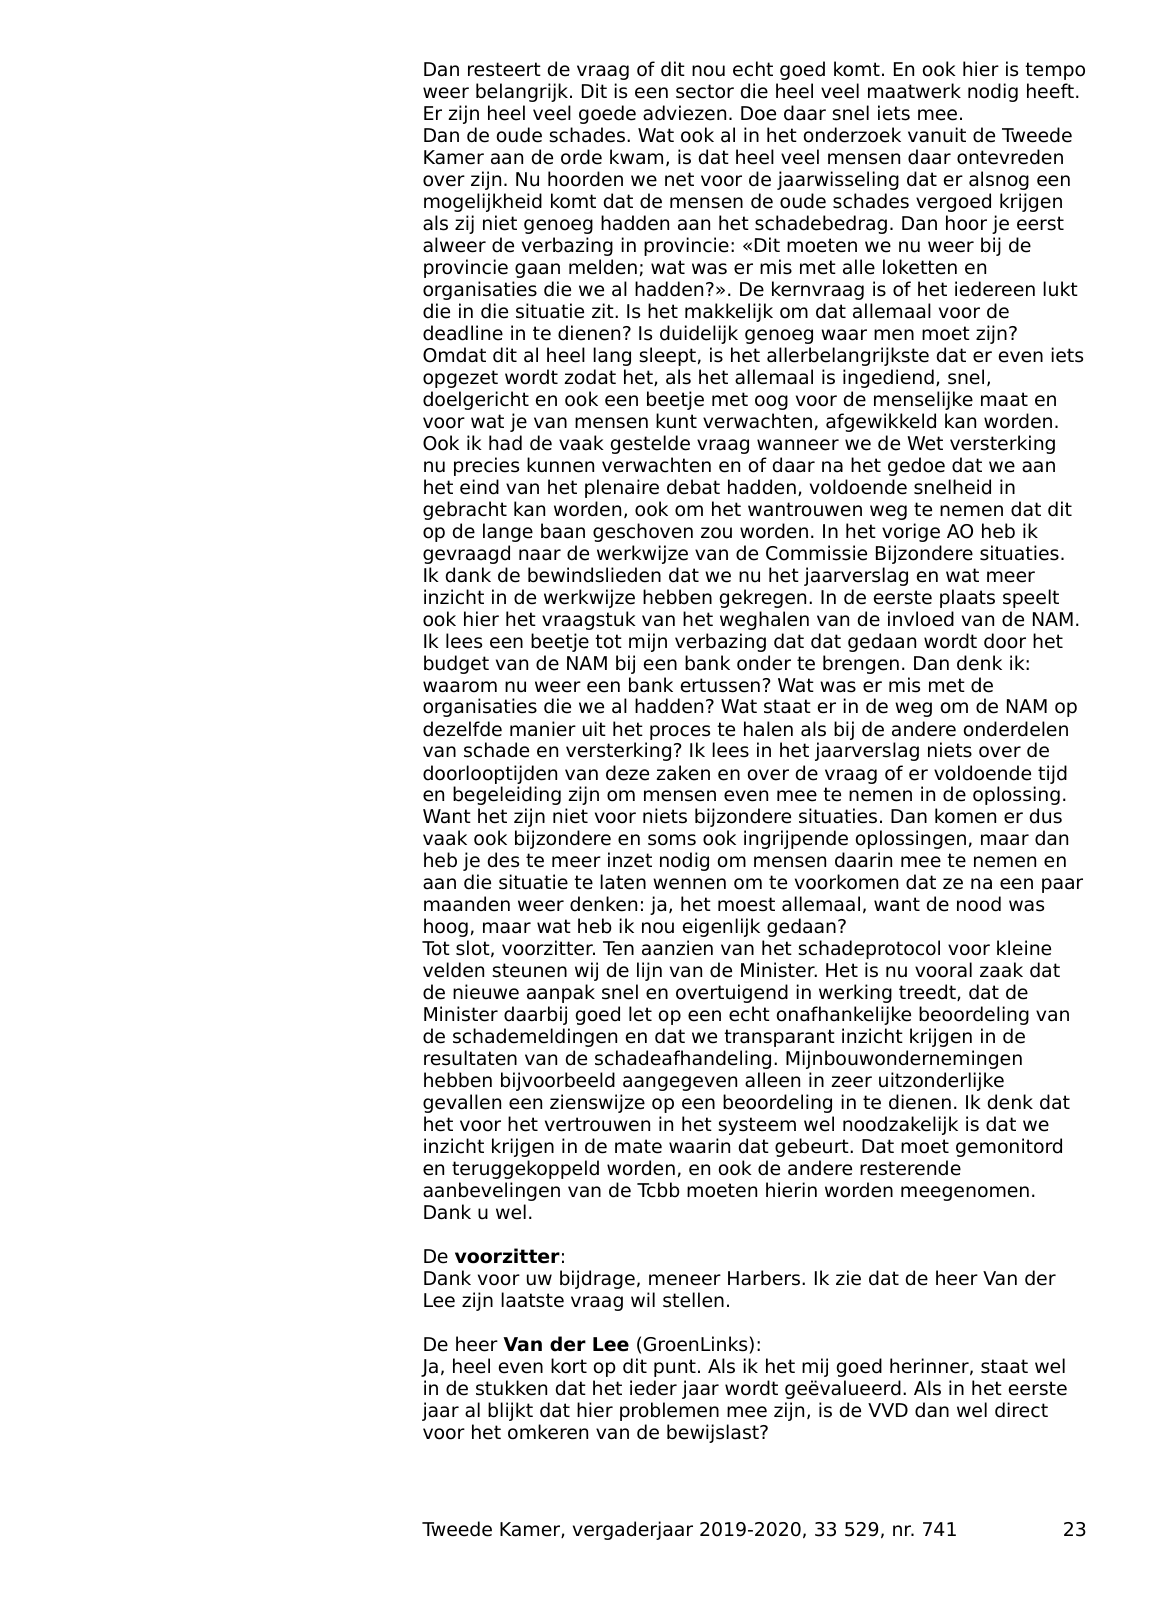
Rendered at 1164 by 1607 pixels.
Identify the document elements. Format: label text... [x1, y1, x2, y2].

text Dan resteert de vraag of dit nou echt goed komt. En ook hier is tempo weer belangrijk. Dit is een sector die heel veel maatwerk nodig heeft. Er zijn heel veel goede adviezen. Doe daar snel iets mee. [422, 59, 1087, 125]
text Tot slot, voorzitter. Ten aanzien van het schadeprotocol voor kleine velden steunen wij de lijn van de Minister. Het is nu vooral zaak dat de nieuwe aanpak snel en overtuigend in werking treedt, dat de Minister daarbij goed let op een echt onafhankelijke beoordeling van de schademeldingen en dat we transparant inzicht krijgen in de resultaten van de schadeafhandeling. Mijnbouwondernemingen hebben bijvoorbeeld aangegeven alleen in zeer uitzonderlijke gevallen een zienswijze op een beoordeling in te dienen. Ik denk dat het voor het vertrouwen in het systeem wel noodzakelijk is dat we inzicht krijgen in de mate waarin dat gebeurt. Dat moet gemonitord en teruggekoppeld worden, en ook de andere resterende aanbevelingen van de Tcbb moeten hierin worden meegenomen. [422, 938, 1087, 1202]
text Dan de oude schades. Wat ook al in het onderzoek vanuit de Tweede Kamer aan de orde kwam, is dat heel veel mensen daar ontevreden over zijn. Nu hoorden we net voor de jaarwisseling dat er alsnog een mogelijkheid komt dat de mensen de oude schades vergoed krijgen als zij niet genoeg hadden aan het schadebedrag. Dan hoor je eerst alweer de verbazing in provincie: «Dit moeten we nu weer bij de provincie gaan melden; wat was er mis met alle loketten en organisaties die we al hadden?». De kernvraag is of het iedereen lukt die in die situatie zit. Is het makkelijk om dat allemaal voor de deadline in te dienen? Is duidelijk genoeg waar men moet zijn? Omdat dit al heel lang sleept, is het allerbelangrijkste dat er even iets opgezet wordt zodat het, als het allemaal is ingediend, snel, doelgericht en ook een beetje met oog voor de menselijke maat en voor wat je van mensen kunt verwachten, afgewikkeld kan worden. [422, 125, 1087, 433]
text De voorzitter: [422, 1246, 1087, 1268]
text Dank voor uw bijdrage, meneer Harbers. Ik zie dat de heer Van der Lee zijn laatste vraag wil stellen. [422, 1268, 1087, 1312]
text Ja, heel even kort op dit punt. Als ik het mij goed herinner, staat wel in de stukken dat het ieder jaar wordt geëvalueerd. Als in het eerste jaar al blijkt dat hier problemen mee zijn, is de VVD dan wel direct voor het omkeren van de bewijslast? [422, 1356, 1087, 1444]
text Ook ik had de vaak gestelde vraag wanneer we de Wet versterking nu precies kunnen verwachten en of daar na het gedoe dat we aan het eind van het plenaire debat hadden, voldoende snelheid in gebracht kan worden, ook om het wantrouwen weg te nemen dat dit op de lange baan geschoven zou worden. In het vorige AO heb ik gevraagd naar de werkwijze van de Commissie Bijzondere situaties. Ik dank de bewindslieden dat we nu het jaarverslag en wat meer inzicht in de werkwijze hebben gekregen. In de eerste plaats speelt ook hier het vraagstuk van het weghalen van de invloed van de NAM. Ik lees een beetje tot mijn verbazing dat dat gedaan wordt door het budget van de NAM bij een bank onder te brengen. Dan denk ik: waarom nu weer een bank ertussen? Wat was er mis met de organisaties die we al hadden? Wat staat er in de weg om de NAM op dezelfde manier uit het proces te halen als bij de andere onderdelen van schade en versterking? Ik lees in het jaarverslag niets over de doorlooptijden van deze zaken en over de vraag of er voldoende tijd en begeleiding zijn om mensen even mee te nemen in de oplossing. Want het zijn niet voor niets bijzondere situaties. Dan komen er dus vaak ook bijzondere en soms ook ingrijpende oplossingen, maar dan heb je des te meer inzet nodig om mensen daarin mee te nemen en aan die situatie te laten wennen om te voorkomen dat ze na een paar maanden weer denken: ja, het moest allemaal, want de nood was hoog, maar wat heb ik nou eigenlijk gedaan? [422, 433, 1087, 938]
text Dank u wel. [422, 1202, 1087, 1224]
text De heer Van der Lee (GroenLinks): [422, 1334, 1087, 1356]
